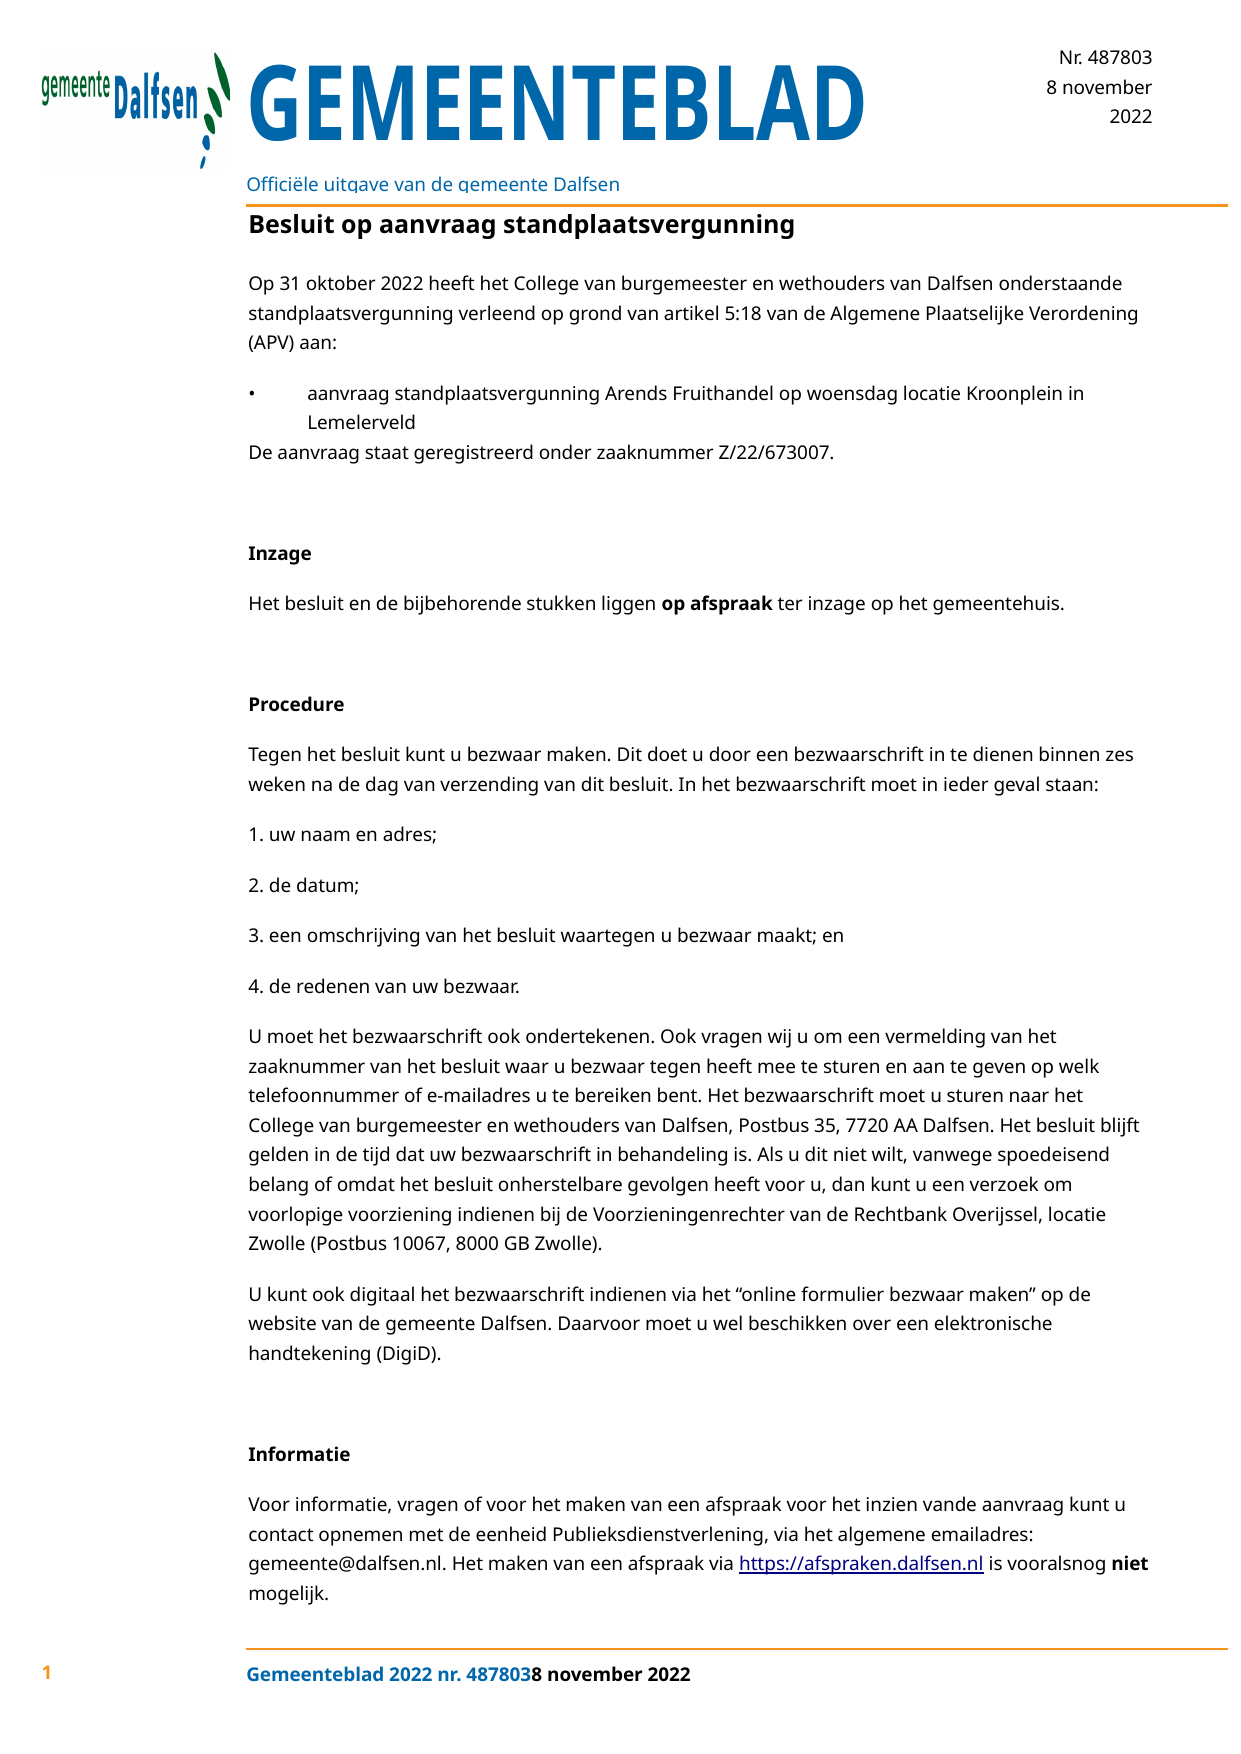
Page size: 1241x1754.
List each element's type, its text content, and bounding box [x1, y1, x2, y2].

text Procedure [248, 691, 1152, 717]
text U moet het bezwaarschrift ook ondertekenen. Ook vragen wij u om een vermelding van het zaaknummer van het besluit waar u bezwaar tegen heeft mee te sturen en aan te geven op welk telefoonnummer of e-mailadres u te bereiken bent. Het bezwaarschrift moet u sturen naar het College van burgemeester en wethouders van Dalfsen, Postbus 35, 7720 AA Dalfsen. Het besluit blijft gelden in de tijd dat uw bezwaarschrift in behandeling is. Als u dit niet wilt, vanwege spoedeisend belang of omdat het besluit onherstelbare gevolgen heeft voor u, dan kunt u een verzoek om voorlopige voorziening indienen bij de Voorzieningenrechter van de Rechtbank Overijssel, locatie Zwolle (Postbus 10067, 8000 GB Zwolle). [248, 1023, 1152, 1256]
text 3. een omschrijving van het besluit waartegen u bezwaar maakt; en [248, 922, 1152, 948]
text Voor informatie, vragen of voor het maken van een afspraak voor het inzien vande aanvraag kunt u contact opnemen met de eenheid Publieksdienstverlening, via het algemene emailadres: gemeente@dalfsen.nl. Het maken van een afspraak via https://afspraken.dalfsen.nl is vooralsnog niet mogelijk. [248, 1491, 1152, 1606]
text Besluit op aanvraag standplaatsvergunning [248, 207, 1152, 241]
text Inzage [248, 540, 1152, 566]
text 2. de datum; [248, 872, 1152, 898]
text 4. de redenen van uw bezwaar. [248, 973, 1152, 998]
text Het besluit en de bijbehorende stukken liggen op afspraak ter inzage op het gemeentehuis. [248, 590, 1152, 616]
picture [41, 47, 231, 172]
text U kunt ook digitaal het bezwaarschrift indienen via het “online formulier bezwaar maken” op de website van de gemeente Dalfsen. Daarvoor moet u wel beschikken over een elektronische handtekening (DigiD). [248, 1281, 1152, 1366]
text Informatie [248, 1441, 1152, 1466]
list aanvraag standplaatsvergunning Arends Fruithandel op woensdag locatie Kroonplein in Lemelerveld [248, 380, 1152, 435]
text Op 31 oktober 2022 heeft het College van burgemeester en wethouders van Dalfsen onderstaande standplaatsvergunning verleend op grond van artikel 5:18 van de Algemene Plaatselijke Verordening (APV) aan: [248, 270, 1152, 355]
text 1. uw naam en adres; [248, 822, 1152, 847]
text De aanvraag staat geregistreerd onder zaaknummer Z/22/673007. [248, 439, 1152, 465]
text Tegen het besluit kunt u bezwaar maken. Dit doet u door een bezwaarschrift in te dienen binnen zes weken na de dag van verzending van dit besluit. In het bezwaarschrift moet in ieder geval staan: [248, 742, 1152, 797]
